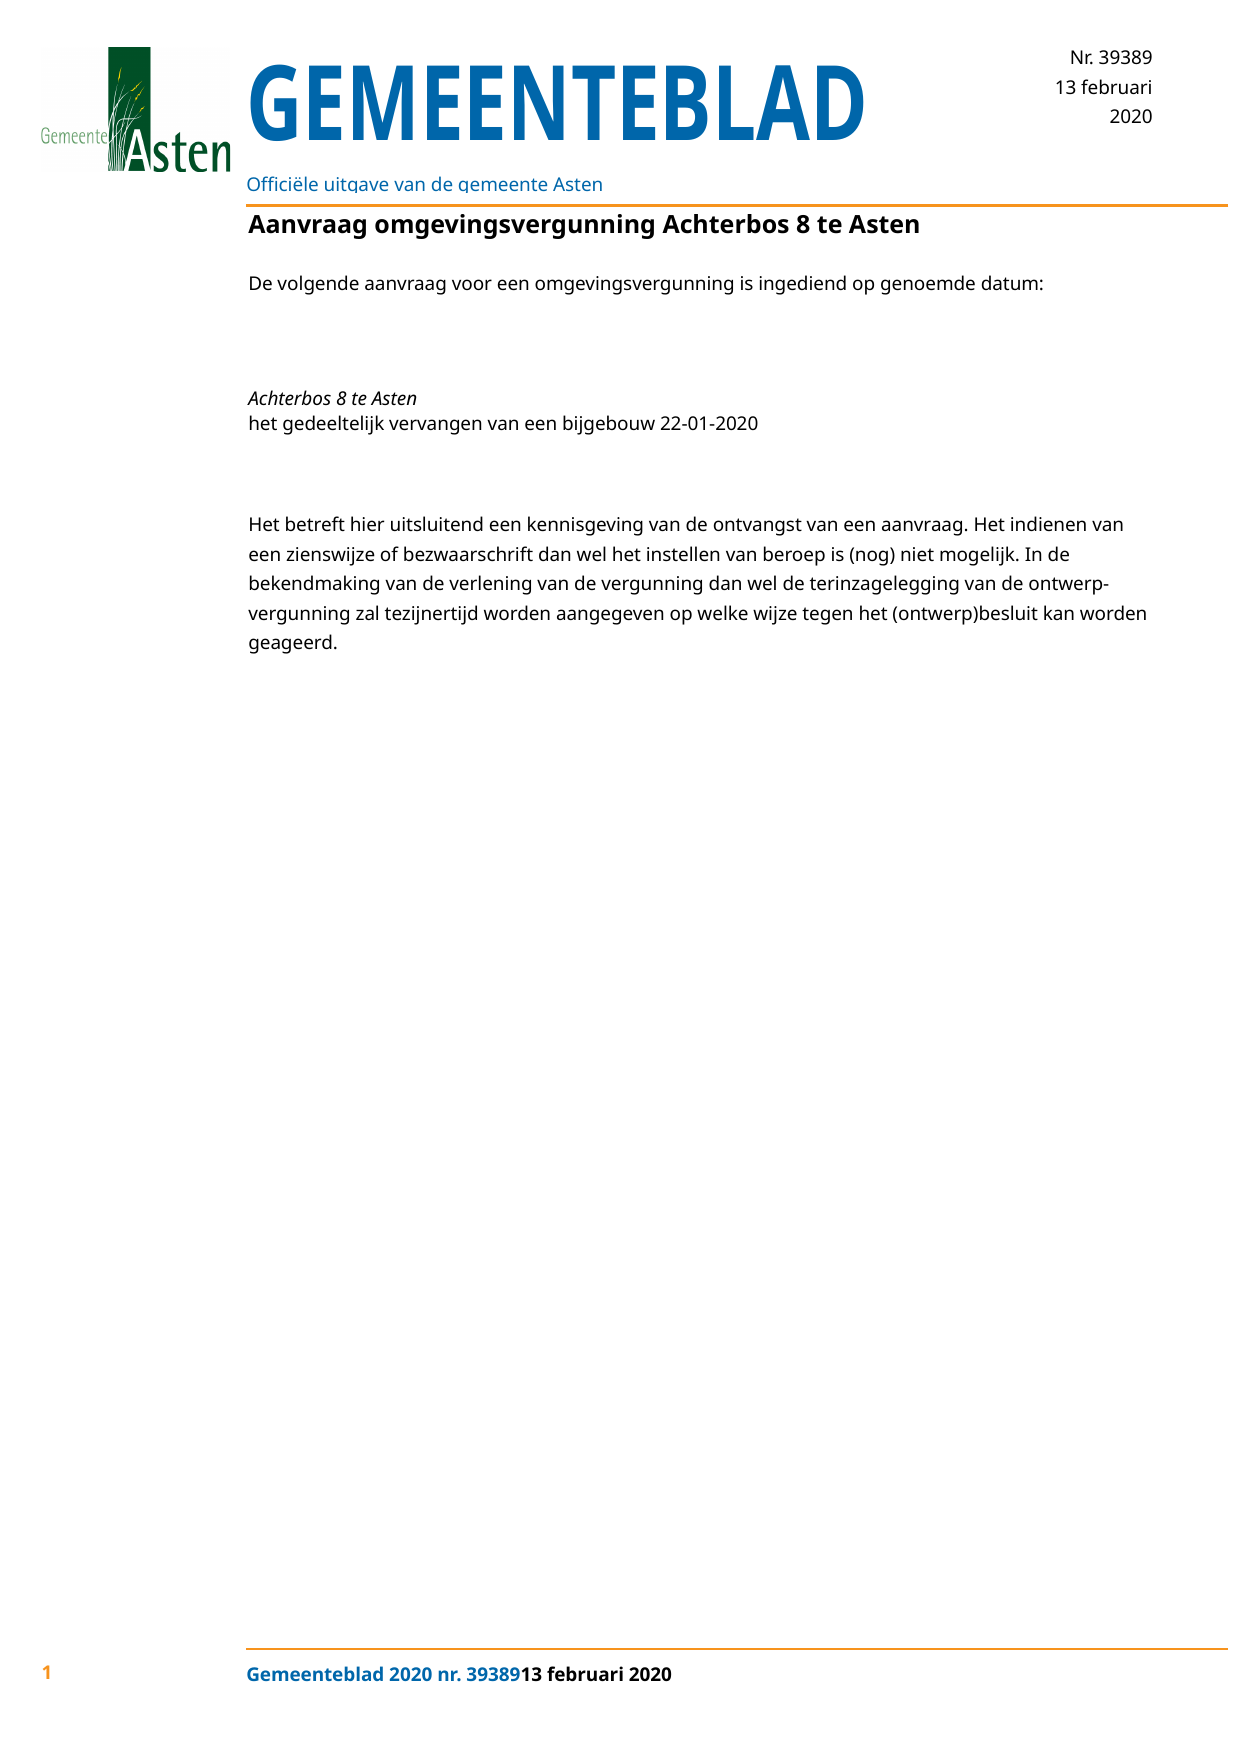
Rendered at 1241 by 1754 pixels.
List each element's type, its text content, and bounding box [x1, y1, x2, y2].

text het gedeeltelijk vervangen van een bijgebouw 22-01-2020 [248, 410, 1152, 436]
text De volgende aanvraag voor een omgevingsvergunning is ingediend op genoemde datum: [248, 270, 1152, 296]
text Het betreft hier uitsluitend een kennisgeving van de ontvangst van een aanvraag. Het indienen van een zienswijze of bezwaarschrift dan wel het instellen van beroep is (nog) niet mogelijk. In de bekendmaking van de verlening van de vergunning dan wel de terinzagelegging van de ontwerp-vergunning zal tezijnertijd worden aangegeven op welke wijze tegen het (ontwerp)besluit kan worden geageerd. [248, 511, 1152, 655]
text Achterbos 8 te Asten [248, 385, 1152, 410]
text Aanvraag omgevingsvergunning Achterbos 8 te Asten [248, 207, 1152, 241]
picture [41, 47, 231, 172]
